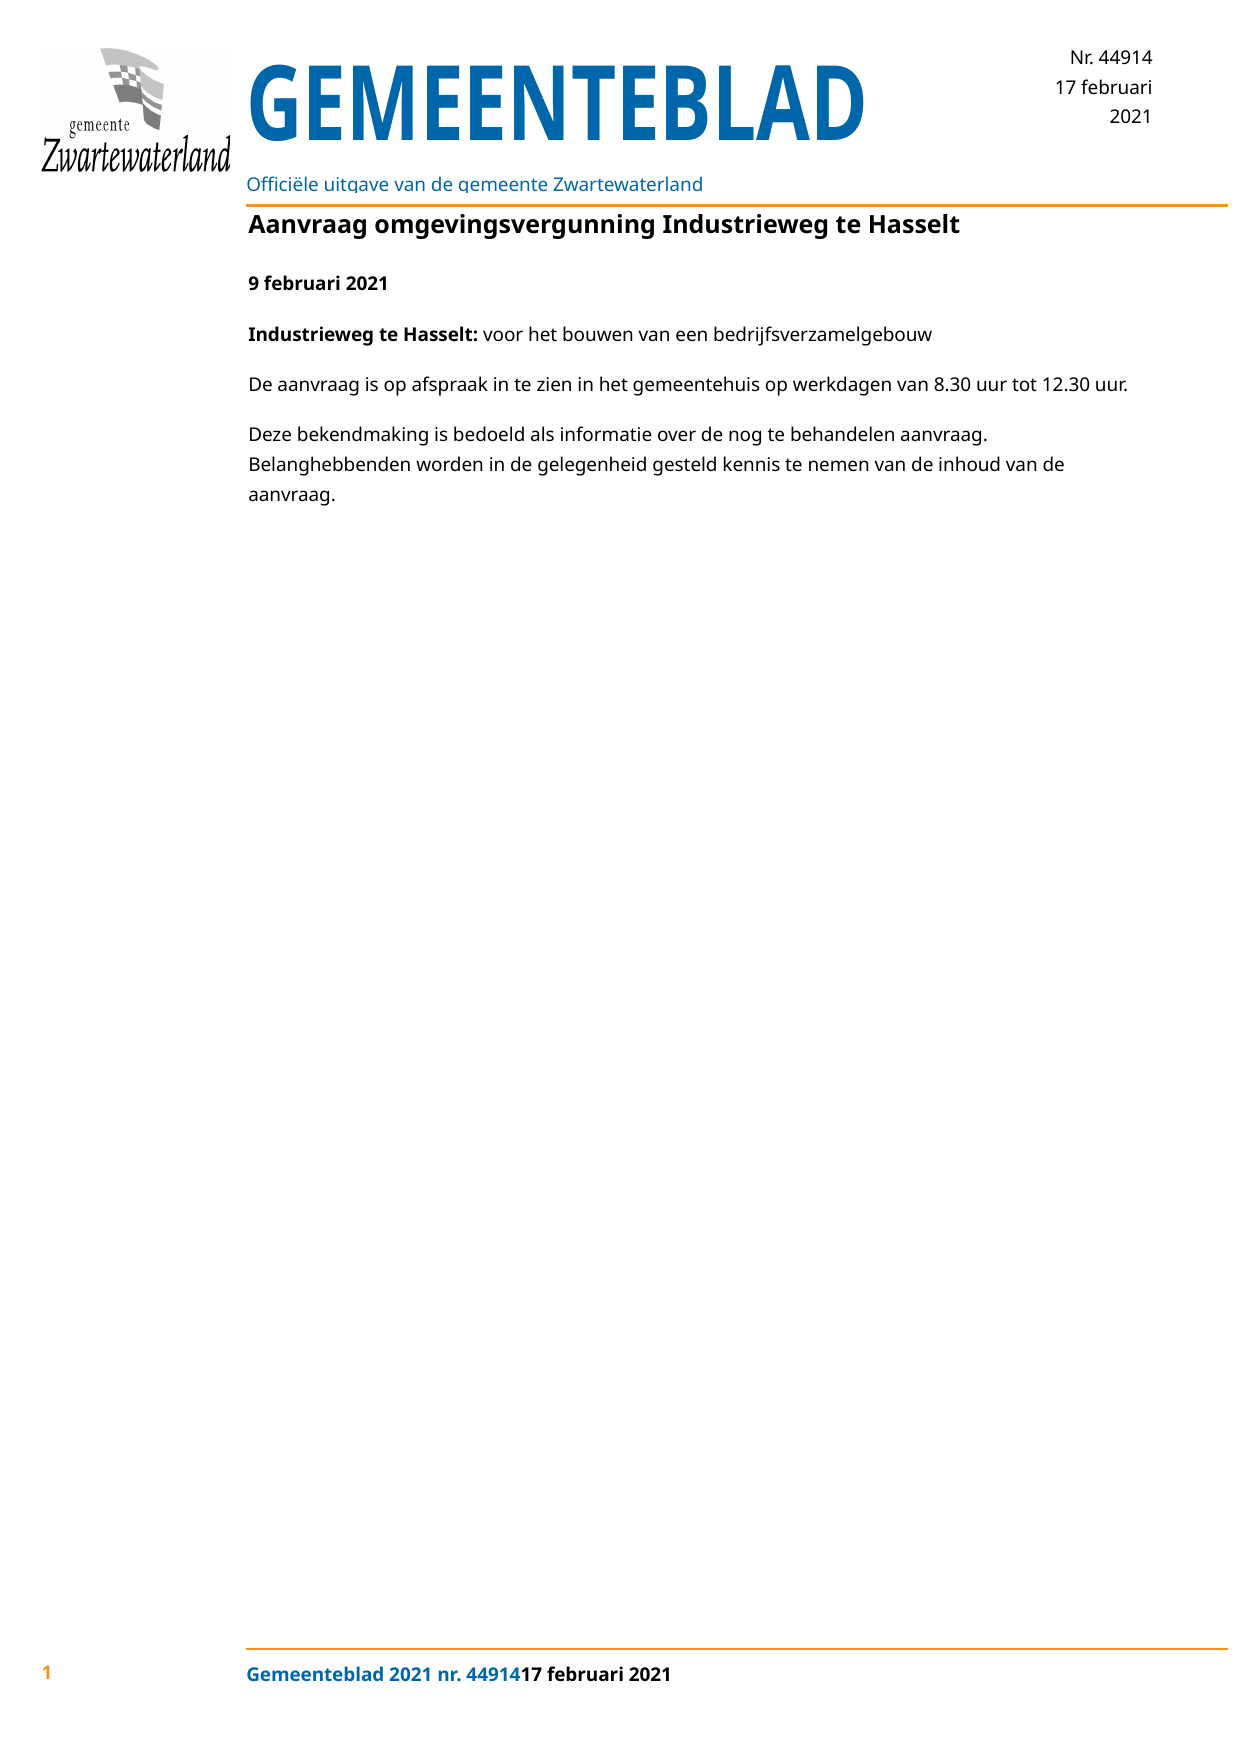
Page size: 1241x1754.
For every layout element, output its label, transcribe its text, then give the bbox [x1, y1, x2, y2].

text Deze bekendmaking is bedoeld als informatie over de nog te behandelen aanvraag. Belanghebbenden worden in de gelegenheid gesteld kennis te nemen van de inhoud van de aanvraag. [248, 422, 1152, 506]
text De aanvraag is op afspraak in te zien in het gemeentehuis op werkdagen van 8.30 uur tot 12.30 uur. [248, 371, 1152, 397]
text 9 februari 2021 [248, 270, 1152, 296]
picture [41, 47, 231, 172]
text Industrieweg te Hasselt: voor het bouwen van een bedrijfsverzamelgebouw [248, 321, 1152, 346]
text Aanvraag omgevingsvergunning Industrieweg te Hasselt [248, 207, 1152, 241]
